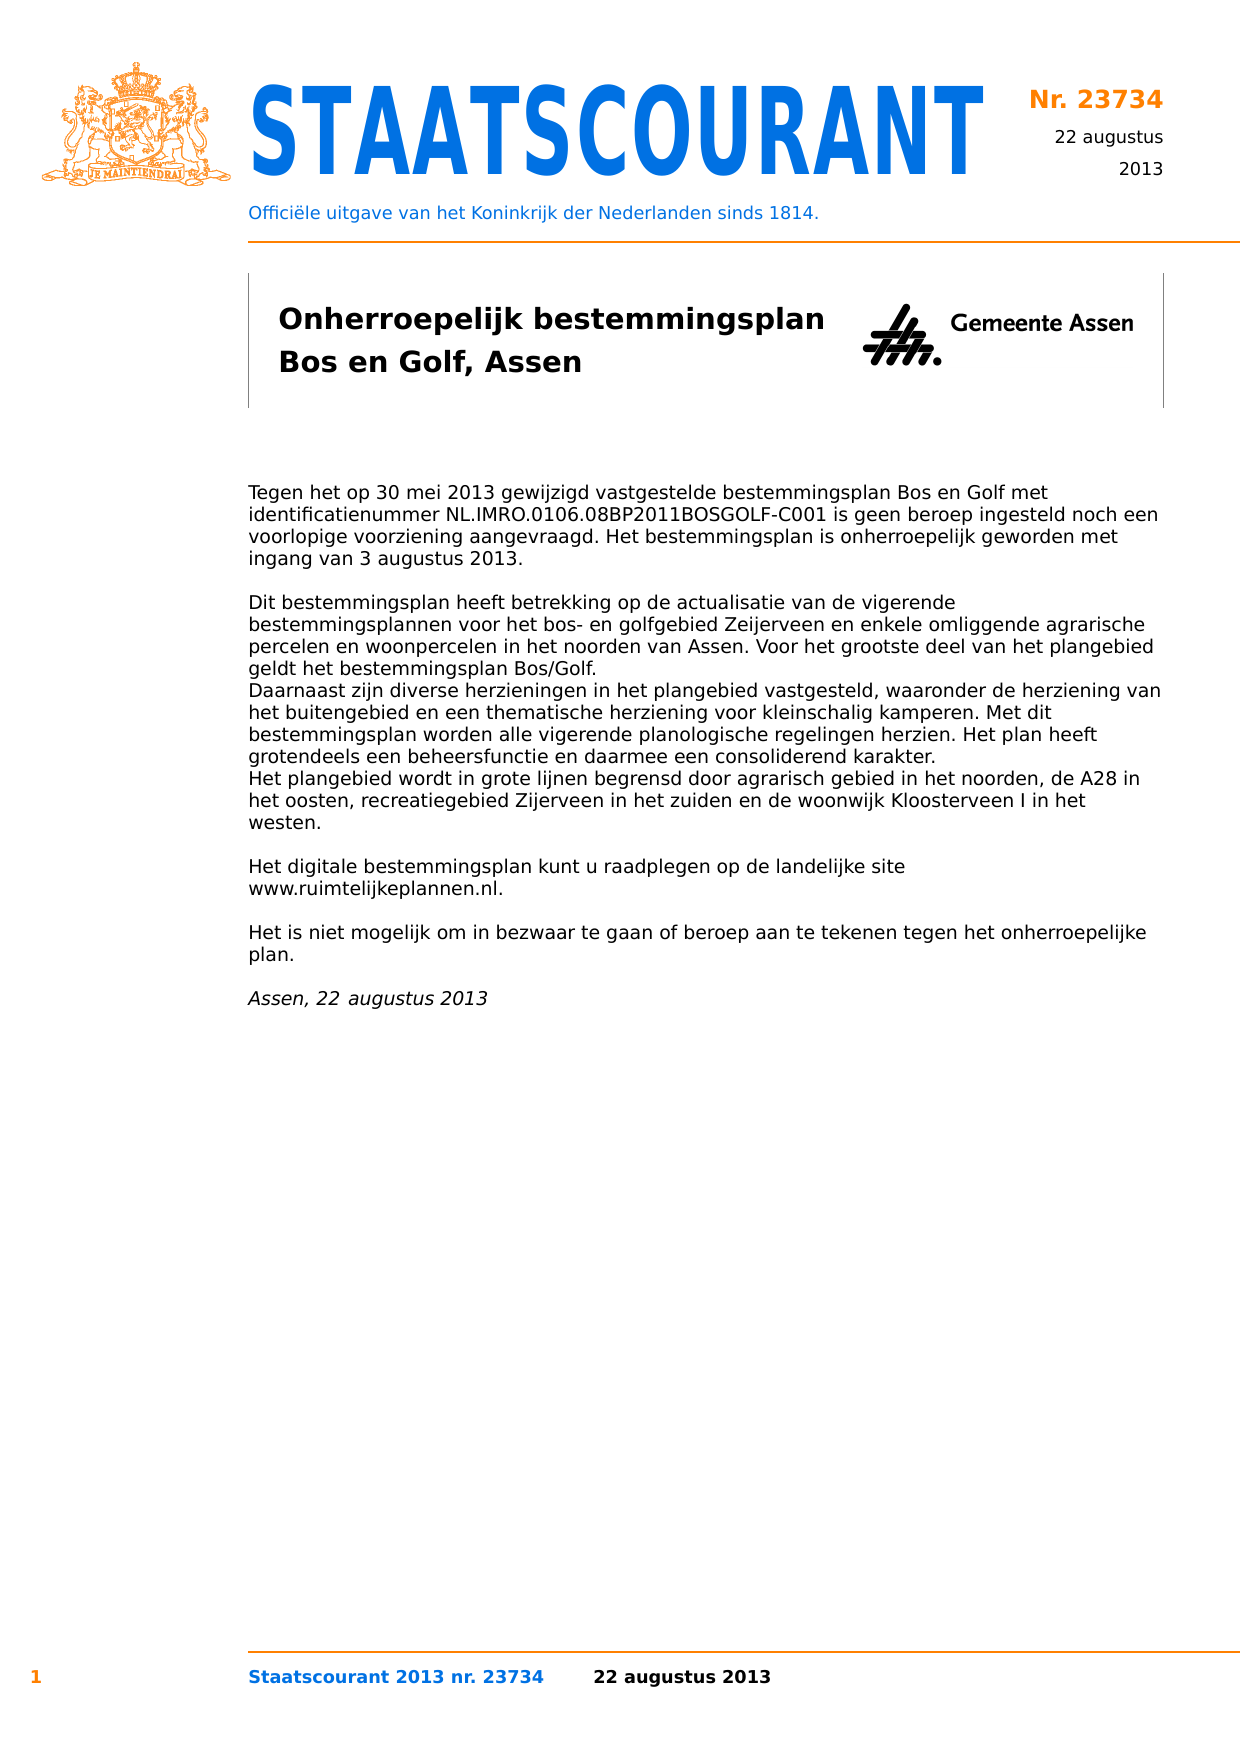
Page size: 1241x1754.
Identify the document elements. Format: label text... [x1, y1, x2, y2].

table_header Nr. 23734 [998, 62, 1240, 121]
table_cell Officiële uitgave van het Koninkrijk der Nederlanden sinds 1814. [248, 203, 1240, 241]
table_header [25, 62, 248, 241]
table_cell 22 augustus [998, 121, 1240, 153]
table_header STAATSCOURANT [248, 62, 998, 203]
text Daarnaast zijn diverse herzieningen in het plangebied vastgesteld, waaronder de herziening van het buitengebied en een thematische herziening voor kleinschalig kamperen. Met dit bestemmingsplan worden alle vigerende planologische regelingen herzien. Het plan heeft grotendeels een beheersfunctie en daarmee een consoliderend karakter. [248, 680, 1163, 768]
text Het is niet mogelijk om in bezwaar te gaan of beroep aan te tekenen tegen het onherroepelijke plan. [248, 922, 1163, 966]
picture [41, 62, 231, 186]
table_cell 2013 [998, 153, 1240, 203]
text Assen, 22 augustus 2013 [248, 987, 1163, 1009]
text Dit bestemmingsplan heeft betrekking op de actualisatie van de vigerende bestemmingsplannen voor het bos- en golfgebied Zeijerveen en enkele omliggende agrarische percelen en woonpercelen in het noorden van Assen. Voor het grootste deel van het plangebied geldt het bestemmingsplan Bos/Golf. [248, 592, 1163, 680]
text Het plangebied wordt in grote lijnen begrensd door agrarisch gebied in het noorden, de A28 in het oosten, recreatiegebied Zijerveen in het zuiden en de woonwijk Kloosterveen I in het westen. [248, 768, 1163, 834]
text Tegen het op 30 mei 2013 gewijzigd vastgestelde bestemmingsplan Bos en Golf met identificatienummer NL.IMRO.0106.08BP2011BOSGOLF-C001 is geen beroep ingesteld noch een voorlopige voorziening aangevraagd. Het bestemmingsplan is onherroepelijk geworden met ingang van 3 augustus 2013. [248, 482, 1163, 570]
picture [861, 302, 1134, 368]
text Het digitale bestemmingsplan kunt u raadplegen op de landelijke site www.ruimtelijkeplannen.nl. [248, 856, 1163, 900]
subtitle Onherroepelijk bestemmingsplan Bos en Golf, Assen [249, 273, 1163, 408]
